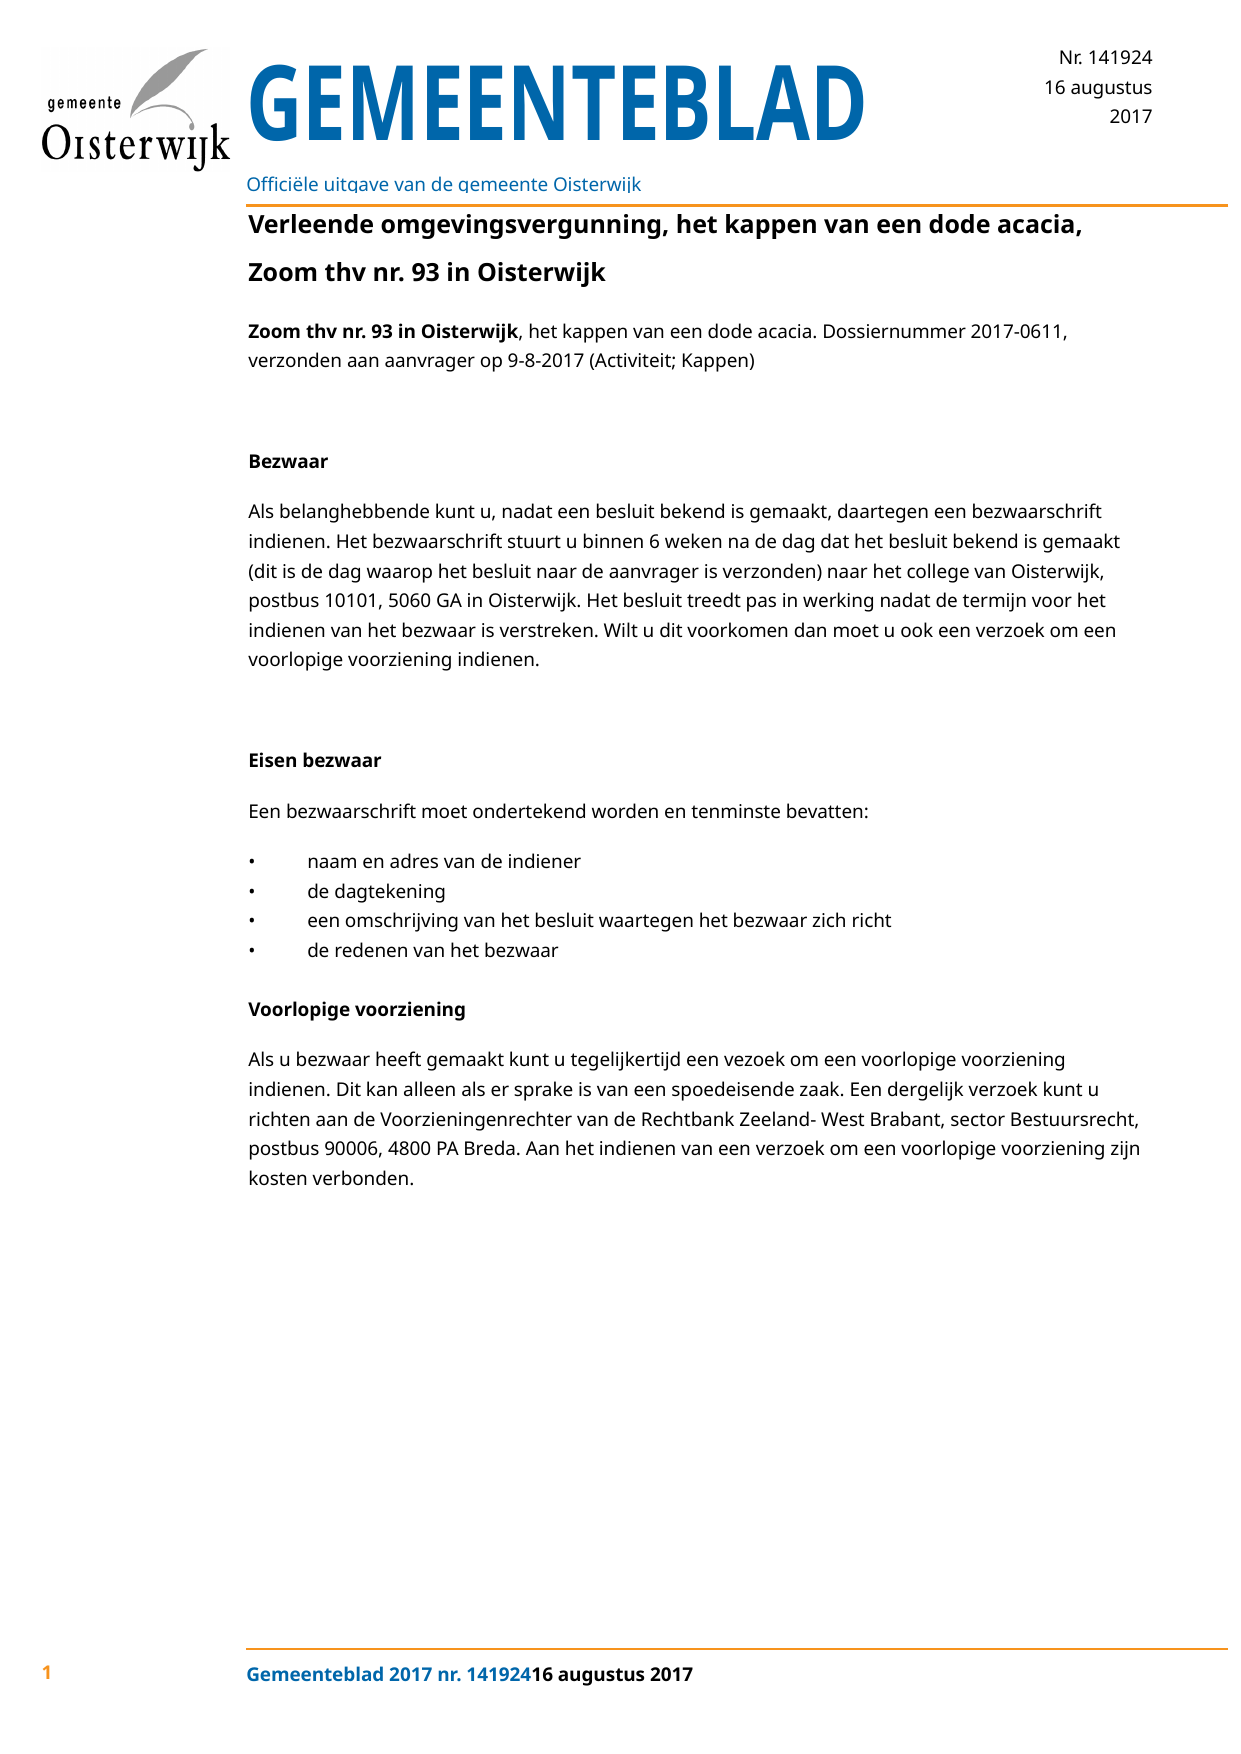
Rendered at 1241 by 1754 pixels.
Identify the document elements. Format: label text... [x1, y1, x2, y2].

text Als u bezwaar heeft gemaakt kunt u tegelijkertijd een vezoek om een voorlopige voorziening indienen. Dit kan alleen als er sprake is van een spoedeisende zaak. Een dergelijk verzoek kunt u richten aan de Voorzieningenrechter van de Rechtbank Zeeland- West Brabant, sector Bestuursrecht, postbus 90006, 4800 PA Breda. Aan het indienen van een verzoek om een voorlopige voorziening zijn kosten verbonden. [248, 1047, 1152, 1191]
text Verleende omgevingsvergunning, het kappen van een dode acacia, Zoom thv nr. 93 in Oisterwijk [248, 207, 1152, 288]
text Eisen bezwaar [248, 747, 1152, 773]
text Voorlopige voorziening [248, 996, 1152, 1022]
text Zoom thv nr. 93 in Oisterwijk, het kappen van een dode acacia. Dossiernummer 2017-0611, verzonden aan aanvrager op 9-8-2017 (Activiteit; Kappen) [248, 318, 1152, 373]
list de dagtekening [248, 878, 1152, 904]
text Een bezwaarschrift moet ondertekend worden en tenminste bevatten: [248, 798, 1152, 824]
text Bezwaar [248, 448, 1152, 474]
list een omschrijving van het besluit waartegen het bezwaar zich richt [248, 907, 1152, 933]
text Als belanghebbende kunt u, nadat een besluit bekend is gemaakt, daartegen een bezwaarschrift indienen. Het bezwaarschrift stuurt u binnen 6 weken na de dag dat het besluit bekend is gemaakt (dit is de dag waarop het besluit naar de aanvrager is verzonden) naar het college van Oisterwijk, postbus 10101, 5060 GA in Oisterwijk. Het besluit treedt pas in werking nadat de termijn voor het indienen van het bezwaar is verstreken. Wilt u dit voorkomen dan moet u ook een verzoek om een voorlopige voorziening indienen. [248, 499, 1152, 672]
list de redenen van het bezwaar [248, 937, 1152, 963]
picture [41, 47, 231, 172]
list naam en adres van de indiener [248, 848, 1152, 874]
